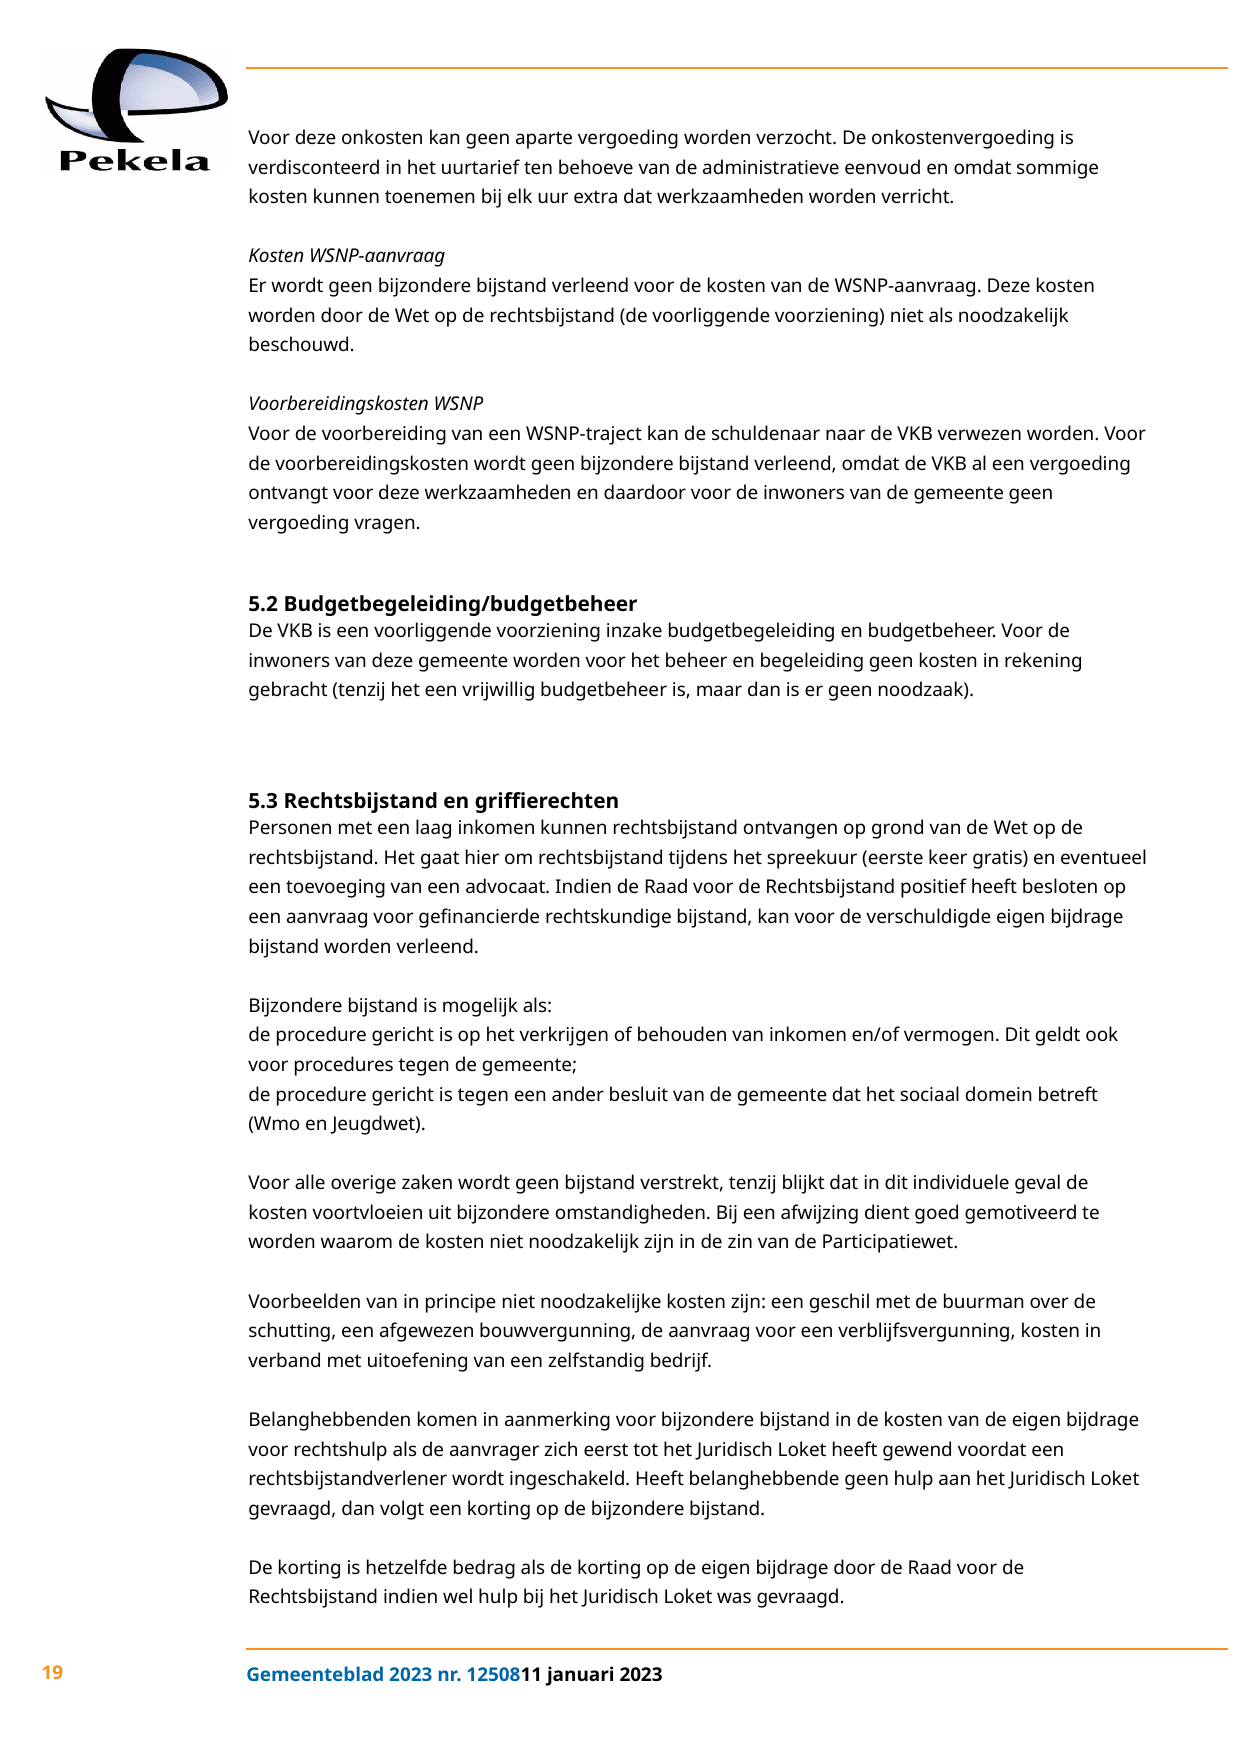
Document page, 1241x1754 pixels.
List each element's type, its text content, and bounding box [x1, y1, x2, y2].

text Voorbeelden van in principe niet noodzakelijke kosten zijn: een geschil met de buurman over de schutting, een afgewezen bouwvergunning, de aanvraag voor een verblijfsvergunning, kosten in verband met uitoefening van een zelfstandig bedrijf. [248, 1288, 1152, 1373]
text de procedure gericht is op het verkrijgen of behouden van inkomen en/of vermogen. Dit geldt ook voor procedures tegen de gemeente; [248, 1022, 1152, 1077]
text Er wordt geen bijzondere bijstand verleend voor de kosten van de WSNP-aanvraag. Deze kosten worden door de Wet op de rechtsbijstand (de voorliggende voorziening) niet als noodzakelijk beschouwd. [248, 272, 1152, 357]
text De VKB is een voorliggende voorziening inzake budgetbegeleiding en budgetbeheer. Voor de inwoners van deze gemeente worden voor het beheer en begeleiding geen kosten in rekening gebracht (tenzij het een vrijwillig budgetbeheer is, maar dan is er geen noodzaak). [248, 617, 1152, 702]
text 5.3 Rechtsbijstand en griffierechten [248, 786, 1152, 814]
text 5.2 Budgetbegeleiding/budgetbeheer [248, 589, 1152, 617]
text Voorbereidingskosten WSNP [248, 391, 1152, 416]
text de procedure gericht is tegen een ander besluit van de gemeente dat het sociaal domein betreft (Wmo en Jeugdwet). [248, 1081, 1152, 1136]
text Personen met een laag inkomen kunnen rechtsbijstand ontvangen op grond van de Wet op de rechtsbijstand. Het gaat hier om rechtsbijstand tijdens het spreekuur (eerste keer gratis) en eventueel een toevoeging van een advocaat. Indien de Raad voor de Rechtsbijstand positief heeft besloten op een aanvraag voor gefinancierde rechtskundige bijstand, kan voor de verschuldigde eigen bijdrage bijstand worden verleend. [248, 814, 1152, 959]
text Voor alle overige zaken wordt geen bijstand verstrekt, tenzij blijkt dat in dit individuele geval de kosten voortvloeien uit bijzondere omstandigheden. Bij een afwijzing dient goed gemotiveerd te worden waarom de kosten niet noodzakelijk zijn in de zin van de Participatiewet. [248, 1169, 1152, 1254]
picture [41, 47, 231, 172]
text Voor de voorbereiding van een WSNP-traject kan de schuldenaar naar de VKB verwezen worden. Voor de voorbereidingskosten wordt geen bijzondere bijstand verleend, omdat de VKB al een vergoeding ontvangt voor deze werkzaamheden en daardoor voor de inwoners van de gemeente geen vergoeding vragen. [248, 420, 1152, 535]
text Bijzondere bijstand is mogelijk als: [248, 992, 1152, 1018]
text Voor deze onkosten kan geen aparte vergoeding worden verzocht. De onkostenvergoeding is verdisconteerd in het uurtarief ten behoeve van de administratieve eenvoud en omdat sommige kosten kunnen toenemen bij elk uur extra dat werkzaamheden worden verricht. [248, 124, 1152, 209]
text Kosten WSNP-aanvraag [248, 243, 1152, 268]
text De korting is hetzelfde bedrag als de korting op de eigen bijdrage door de Raad voor de Rechtsbijstand indien wel hulp bij het Juridisch Loket was gevraagd. [248, 1554, 1152, 1609]
text Belanghebbenden komen in aanmerking voor bijzondere bijstand in de kosten van de eigen bijdrage voor rechtshulp als de aanvrager zich eerst tot het Juridisch Loket heeft gewend voordat een rechtsbijstandverlener wordt ingeschakeld. Heeft belanghebbende geen hulp aan het Juridisch Loket gevraagd, dan volgt een korting op de bijzondere bijstand. [248, 1406, 1152, 1521]
